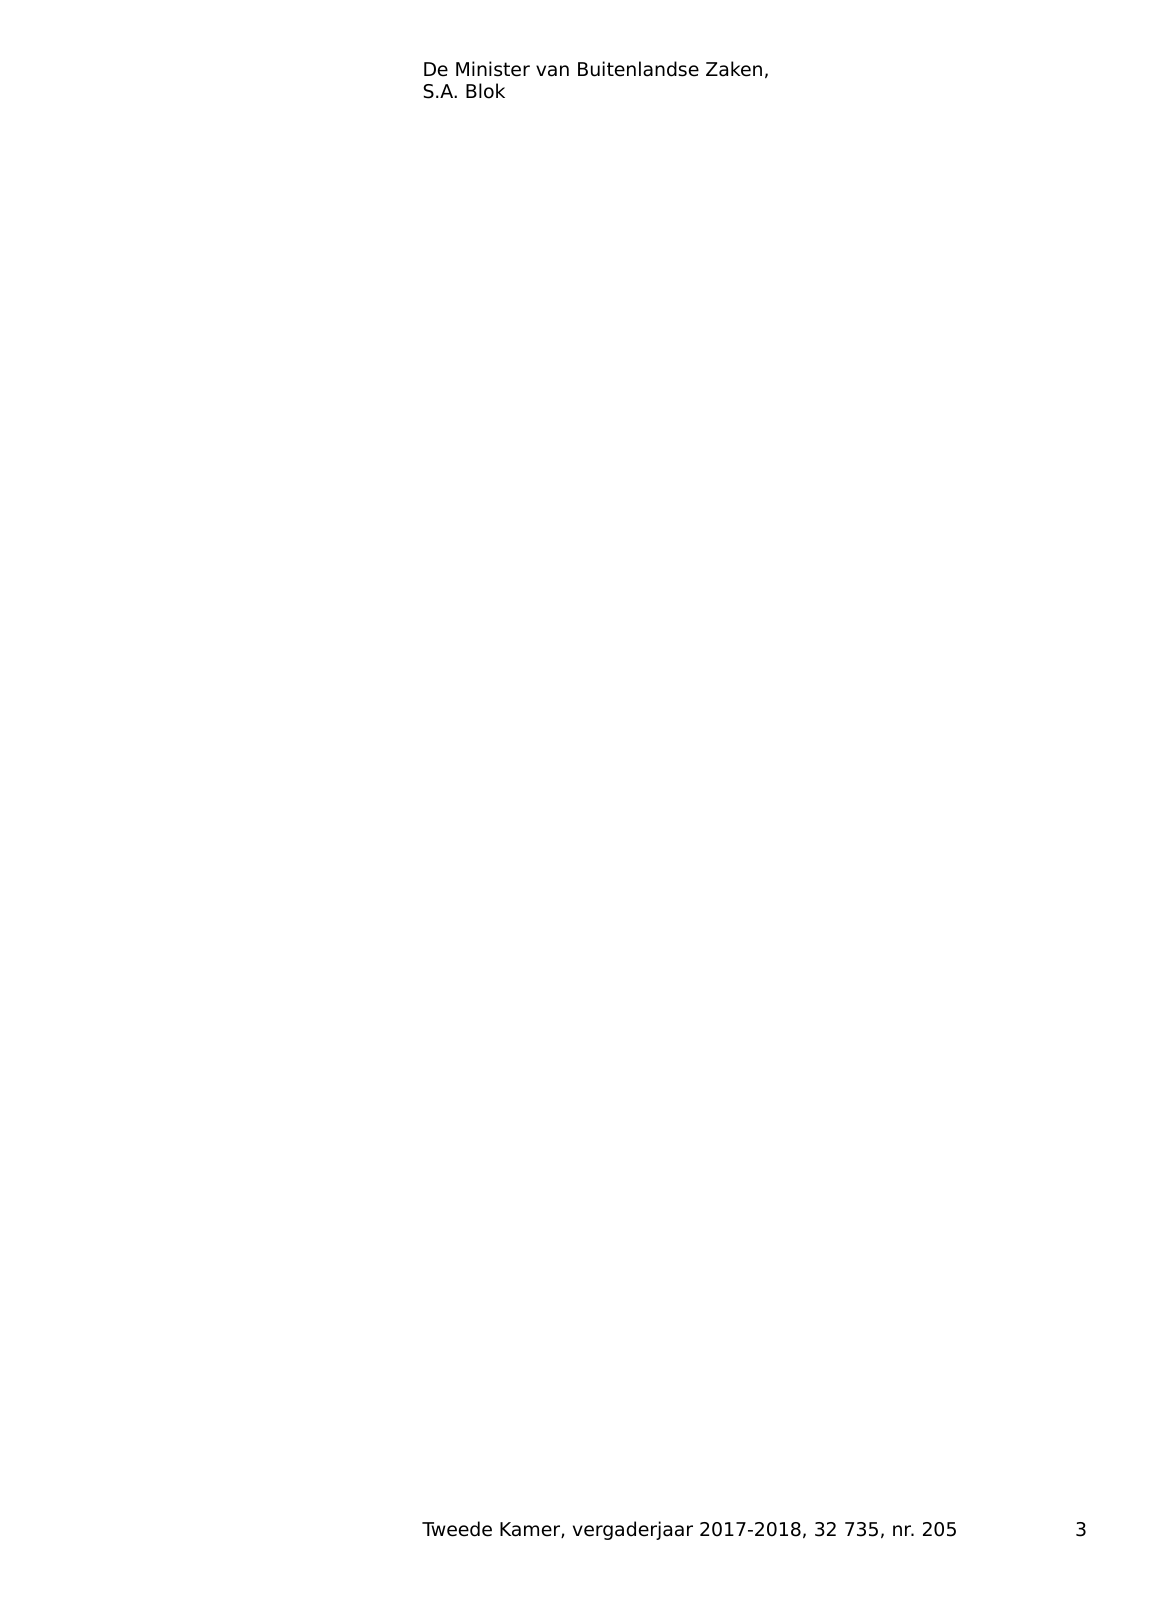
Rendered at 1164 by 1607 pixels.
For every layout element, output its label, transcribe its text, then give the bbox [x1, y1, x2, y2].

text De Minister van Buitenlandse Zaken, S.A. Blok [422, 59, 1087, 103]
